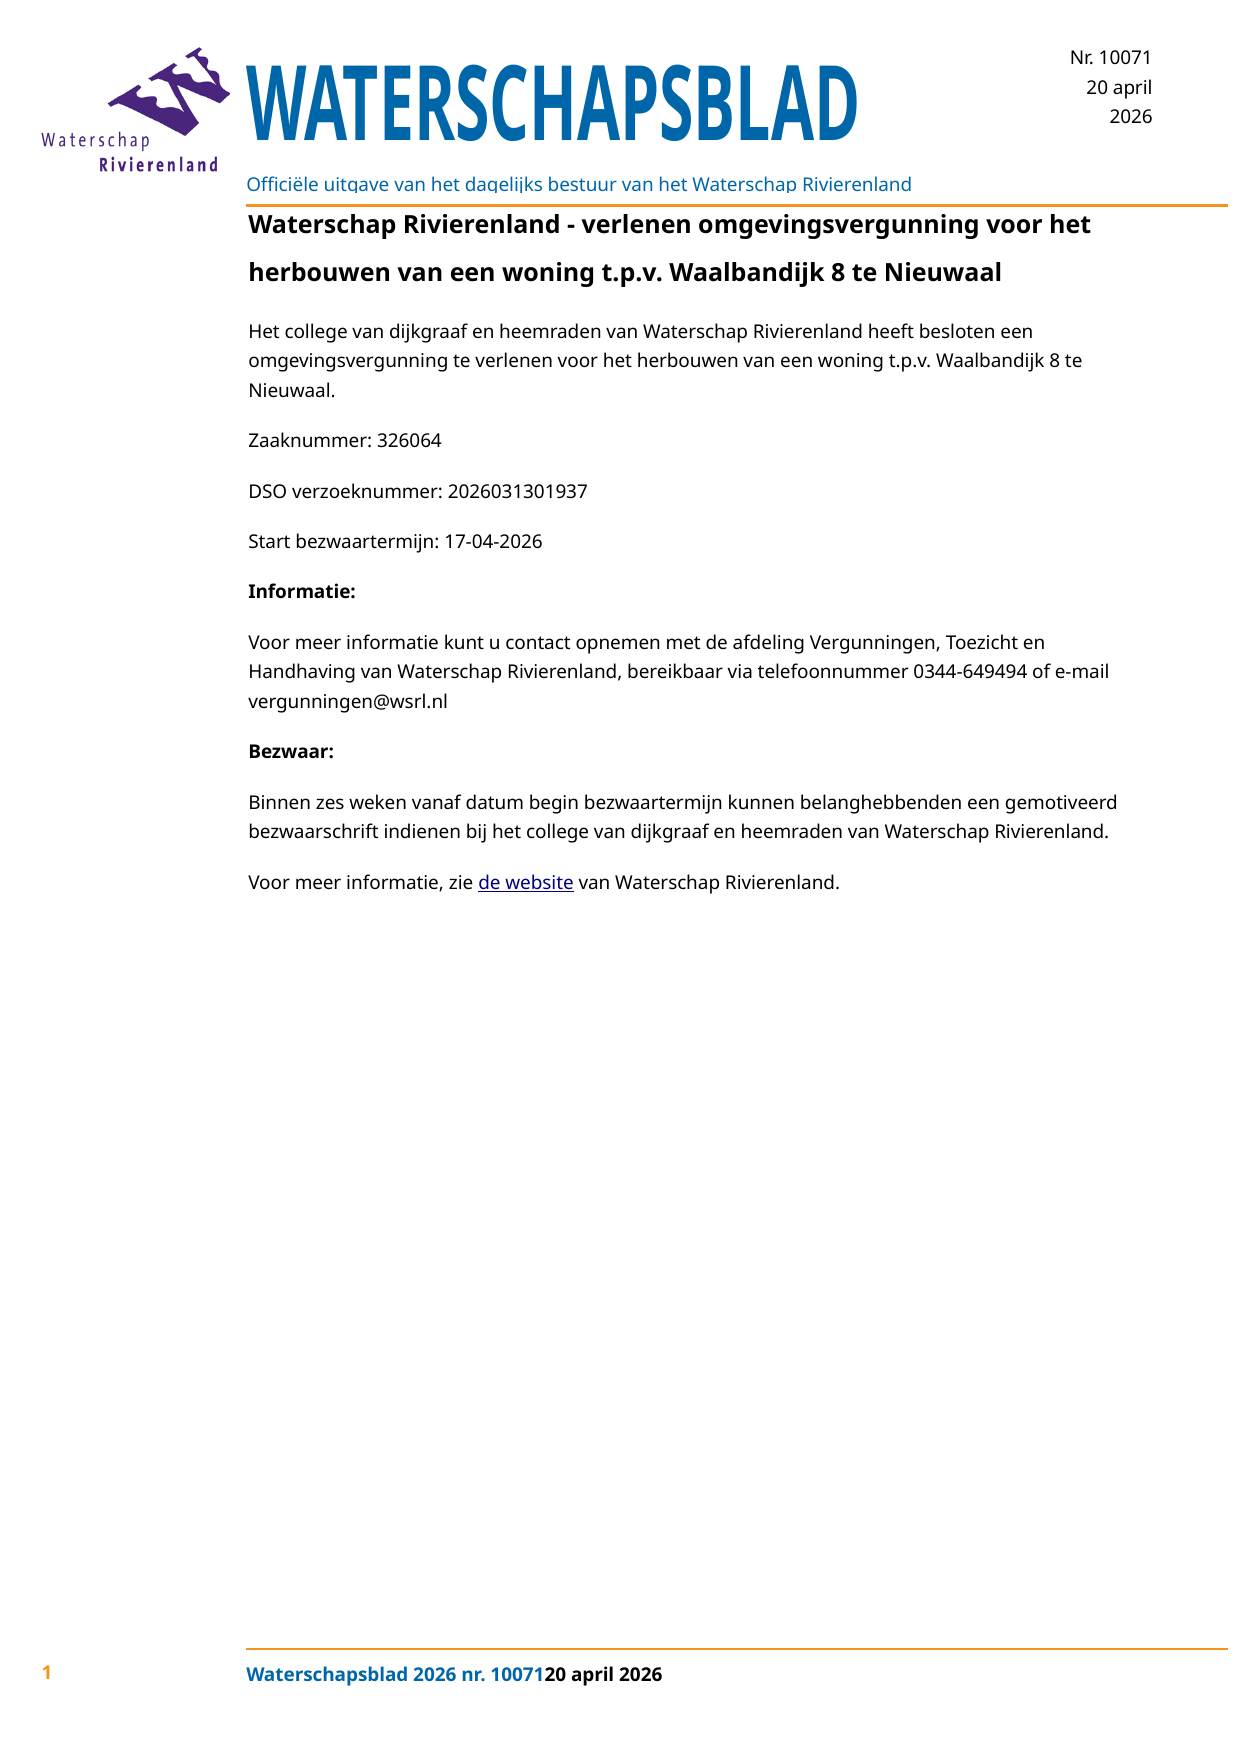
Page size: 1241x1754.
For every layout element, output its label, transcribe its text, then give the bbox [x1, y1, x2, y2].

text Binnen zes weken vanaf datum begin bezwaartermijn kunnen belanghebbenden een gemotiveerd bezwaarschrift indienen bij het college van dijkgraaf en heemraden van Waterschap Rivierenland. [248, 789, 1152, 844]
text DSO verzoeknummer: 2026031301937 [248, 478, 1152, 504]
text Bezwaar: [248, 739, 1152, 764]
text Waterschap Rivierenland - verlenen omgevingsvergunning voor het herbouwen van een woning t.p.v. Waalbandijk 8 te Nieuwaal [248, 207, 1152, 288]
text Informatie: [248, 579, 1152, 604]
text Start bezwaartermijn: 17-04-2026 [248, 528, 1152, 554]
text Het college van dijkgraaf en heemraden van Waterschap Rivierenland heeft besloten een omgevingsvergunning te verlenen voor het herbouwen van een woning t.p.v. Waalbandijk 8 te Nieuwaal. [248, 318, 1152, 403]
picture [41, 47, 231, 172]
text Voor meer informatie kunt u contact opnemen met de afdeling Vergunningen, Toezicht en Handhaving van Waterschap Rivierenland, bereikbaar via telefoonnummer 0344-649494 of e-mail vergunningen@wsrl.nl [248, 629, 1152, 714]
text Zaaknummer: 326064 [248, 427, 1152, 453]
text Voor meer informatie, zie de website van Waterschap Rivierenland. [248, 869, 1152, 895]
